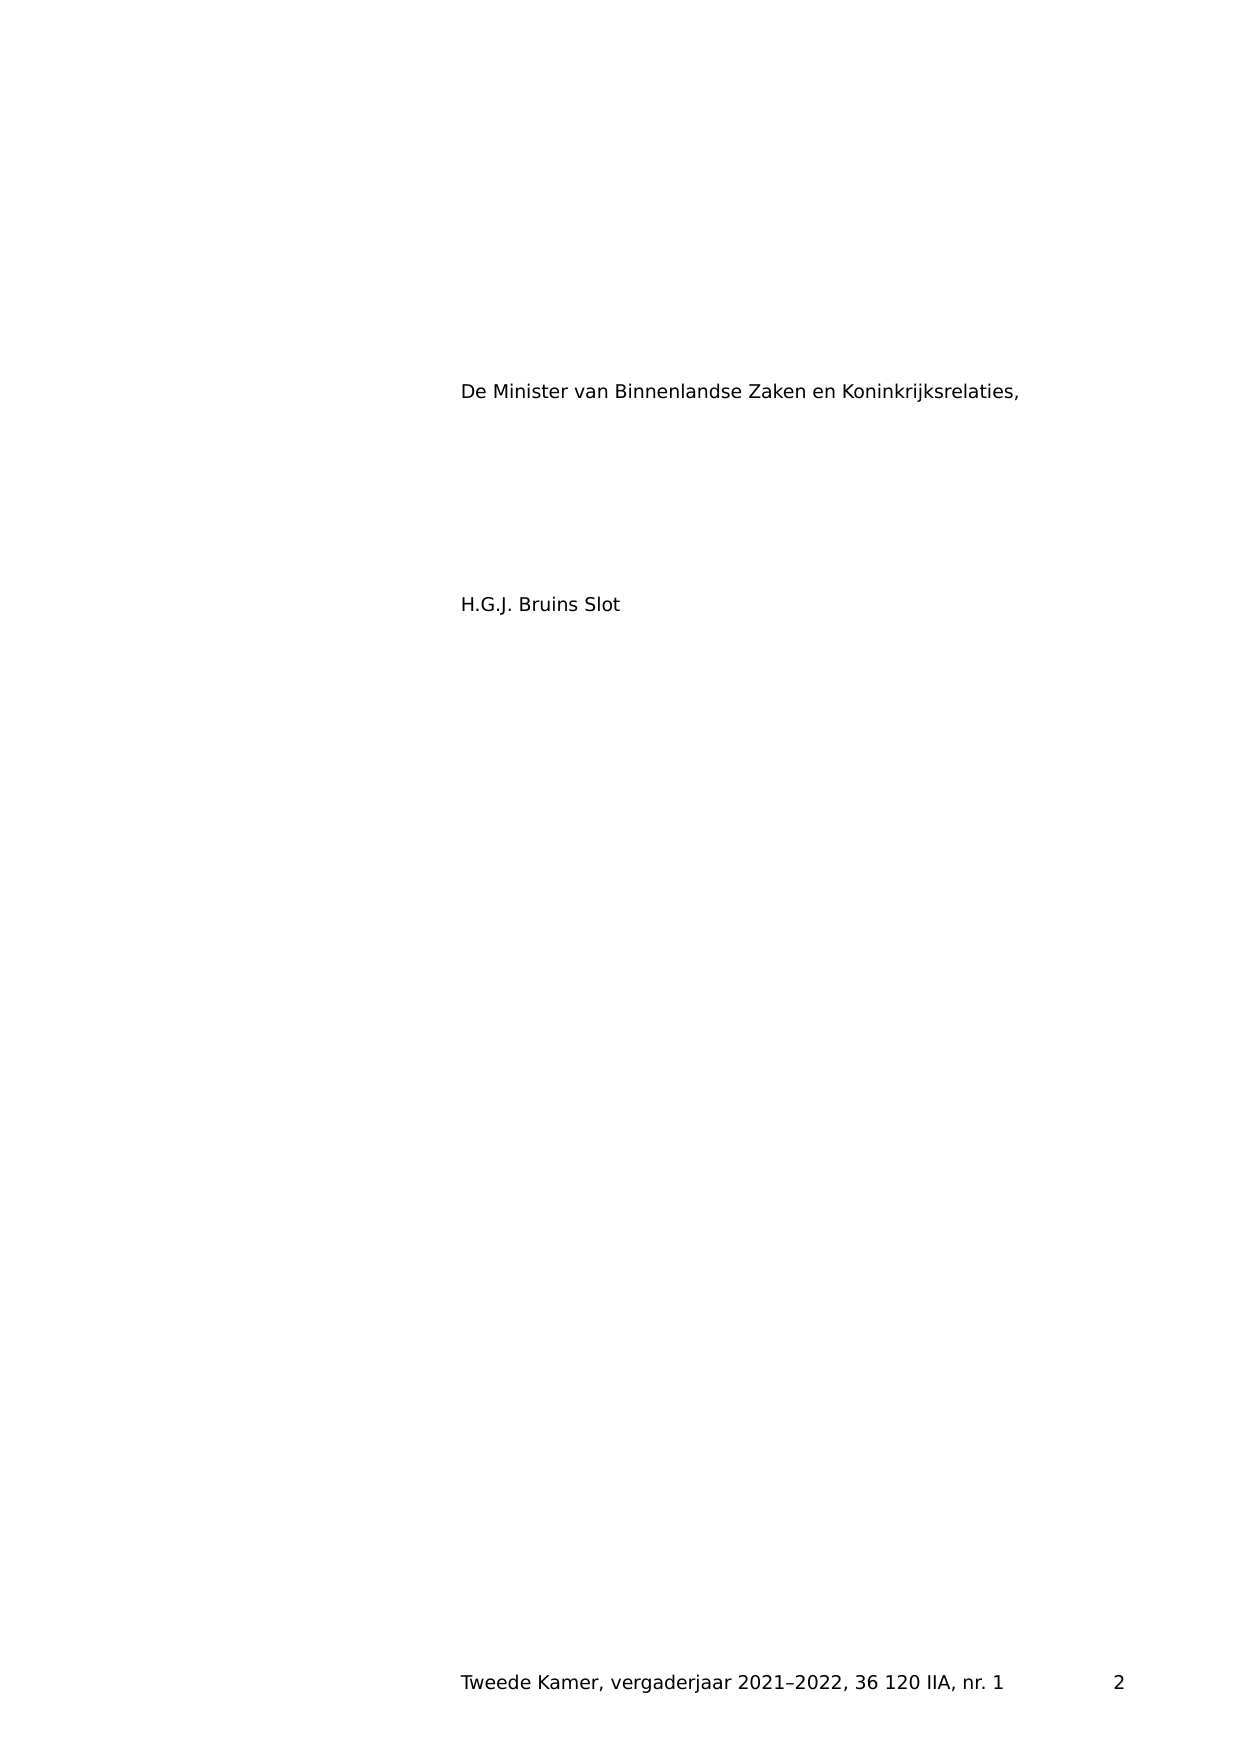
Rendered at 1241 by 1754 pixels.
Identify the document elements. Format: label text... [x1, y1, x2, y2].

text De Minister van Binnenlandse Zaken en Koninkrijksrelaties, [461, 381, 1125, 403]
text H.G.J. Bruins Slot [461, 594, 1125, 616]
